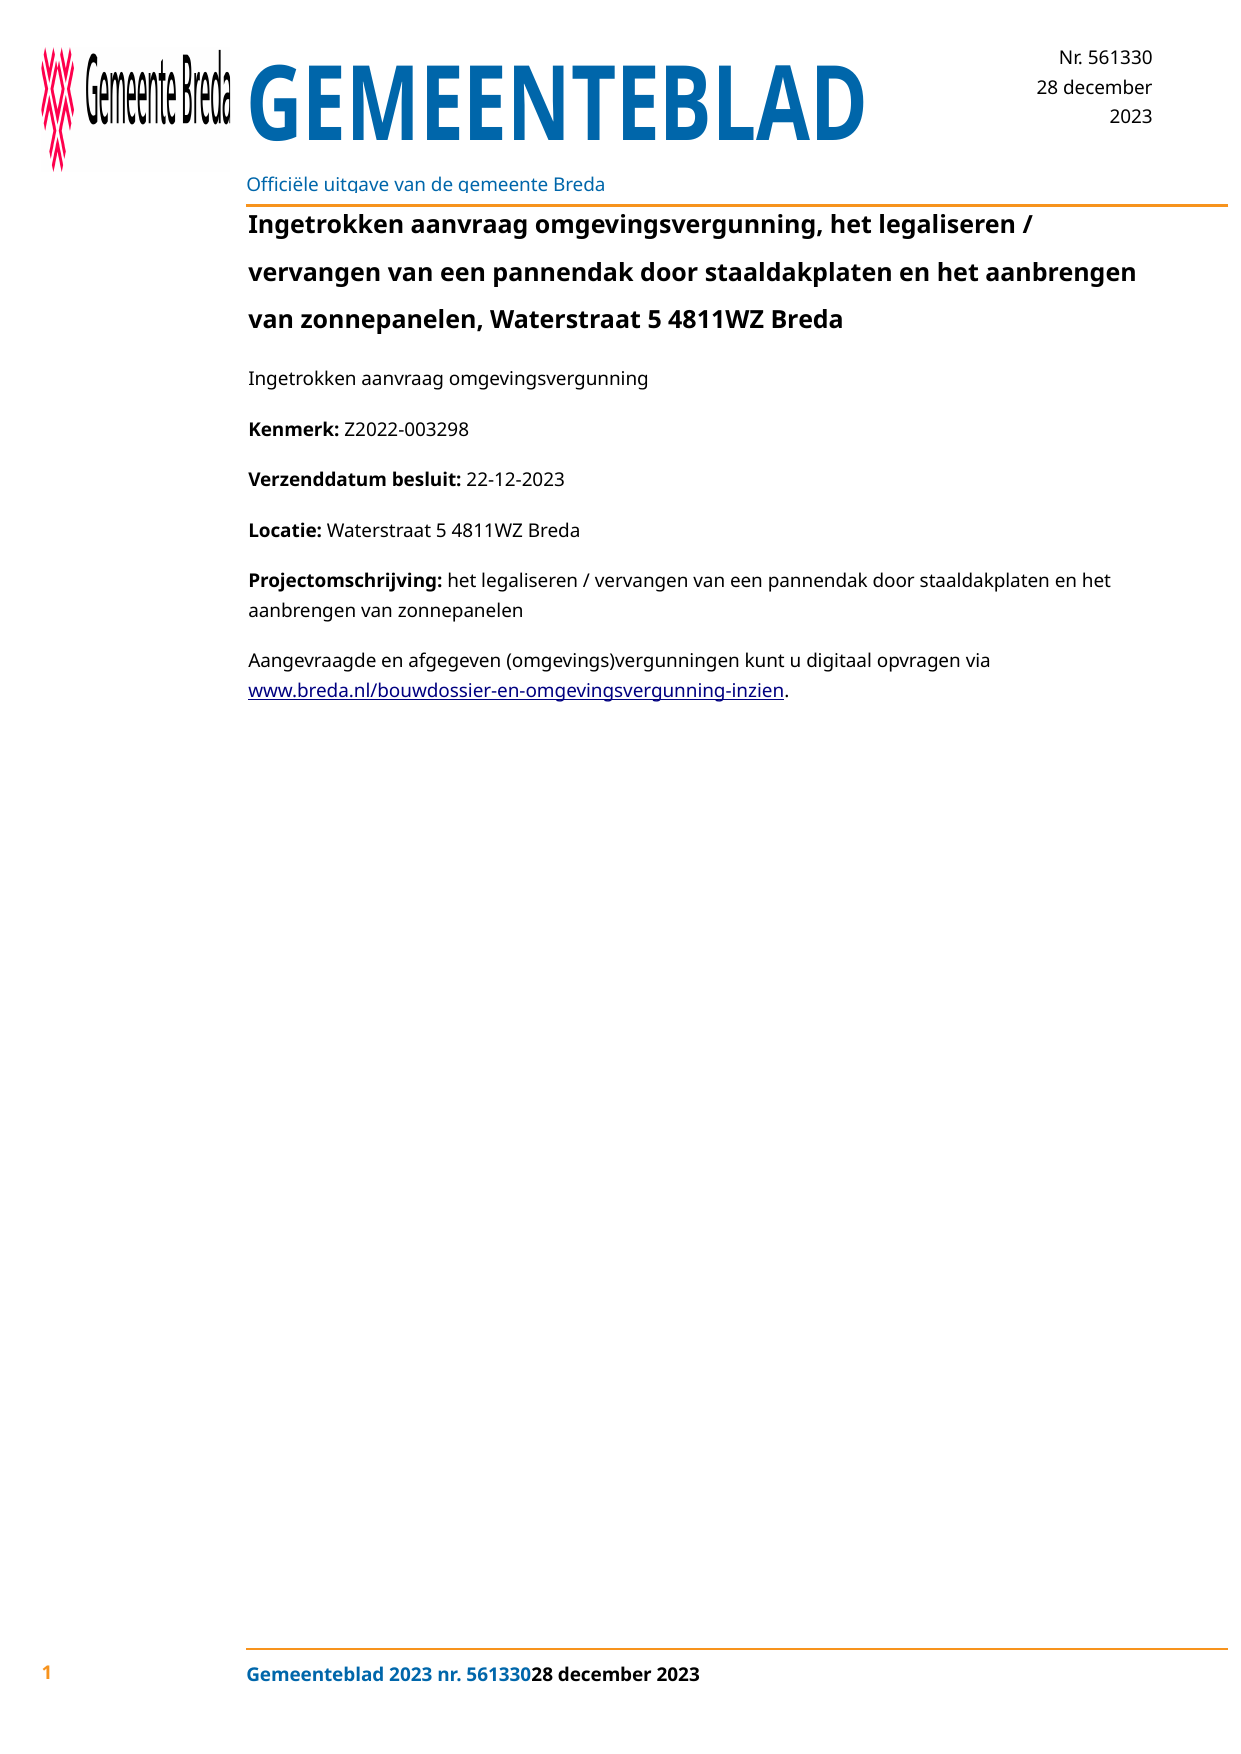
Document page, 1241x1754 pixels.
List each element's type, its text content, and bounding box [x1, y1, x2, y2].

text Verzenddatum besluit: 22-12-2023 [248, 466, 1152, 492]
text Ingetrokken aanvraag omgevingsvergunning, het legaliseren / vervangen van een pannendak door staaldakplaten en het aanbrengen van zonnepanelen, Waterstraat 5 4811WZ Breda [248, 207, 1152, 336]
text Aangevraagde en afgegeven (omgevings)vergunningen kunt u digitaal opvragen via www.breda.nl/bouwdossier-en-omgevingsvergunning-inzien. [248, 647, 1152, 702]
text Locatie: Waterstraat 5 4811WZ Breda [248, 517, 1152, 542]
picture [41, 47, 231, 172]
text Ingetrokken aanvraag omgevingsvergunning [248, 366, 1152, 391]
text Kenmerk: Z2022-003298 [248, 416, 1152, 442]
text Projectomschrijving: het legaliseren / vervangen van een pannendak door staaldakplaten en het aanbrengen van zonnepanelen [248, 567, 1152, 622]
